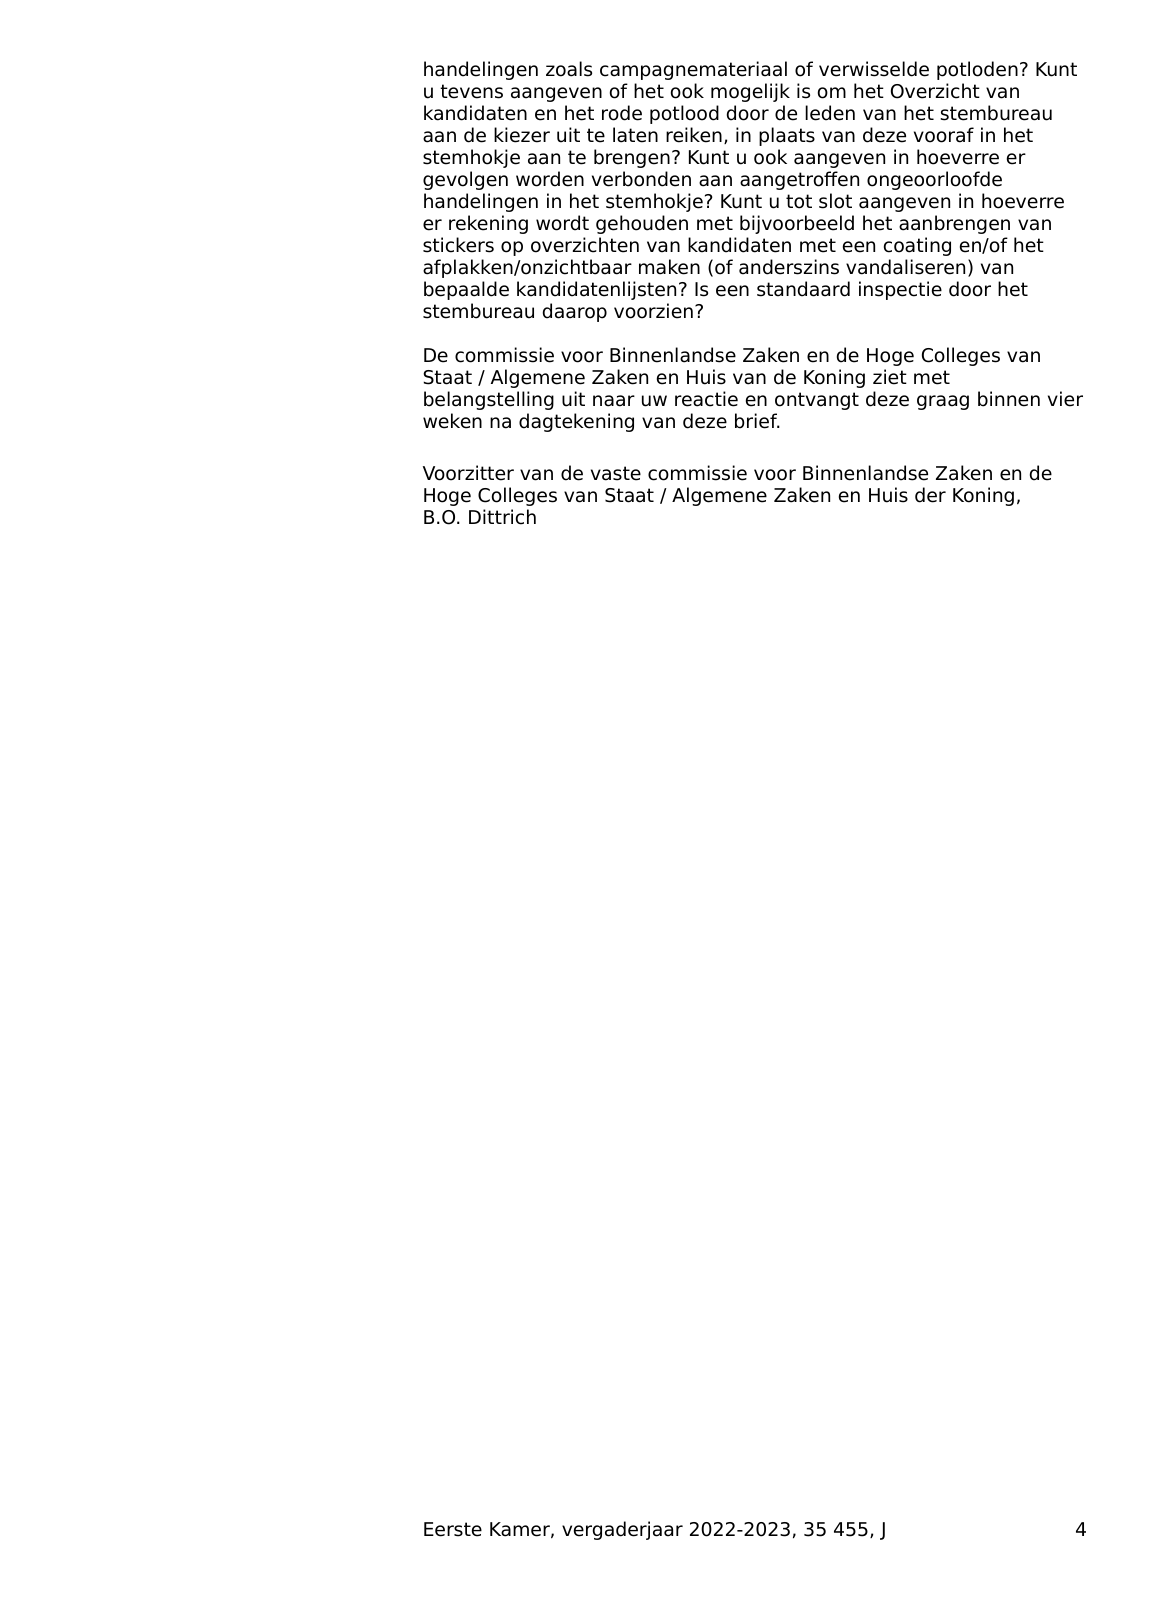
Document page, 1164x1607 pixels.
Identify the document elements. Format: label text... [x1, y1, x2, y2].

text Voorzitter van de vaste commissie voor Binnenlandse Zaken en de Hoge Colleges van Staat / Algemene Zaken en Huis der Koning, B.O. Dittrich [422, 463, 1087, 529]
text handelingen zoals campagnemateriaal of verwisselde potloden? Kunt u tevens aangeven of het ook mogelijk is om het Overzicht van kandidaten en het rode potlood door de leden van het stembureau aan de kiezer uit te laten reiken, in plaats van deze vooraf in het stemhokje aan te brengen? Kunt u ook aangeven in hoeverre er gevolgen worden verbonden aan aangetroffen ongeoorloofde handelingen in het stemhokje? Kunt u tot slot aangeven in hoeverre er rekening wordt gehouden met bijvoorbeeld het aanbrengen van stickers op overzichten van kandidaten met een coating en/of het afplakken/onzichtbaar maken (of anderszins vandaliseren) van bepaalde kandidatenlijsten? Is een standaard inspectie door het stembureau daarop voorzien? [422, 59, 1087, 323]
text De commissie voor Binnenlandse Zaken en de Hoge Colleges van Staat / Algemene Zaken en Huis van de Koning ziet met belangstelling uit naar uw reactie en ontvangt deze graag binnen vier weken na dagtekening van deze brief. [422, 345, 1087, 433]
